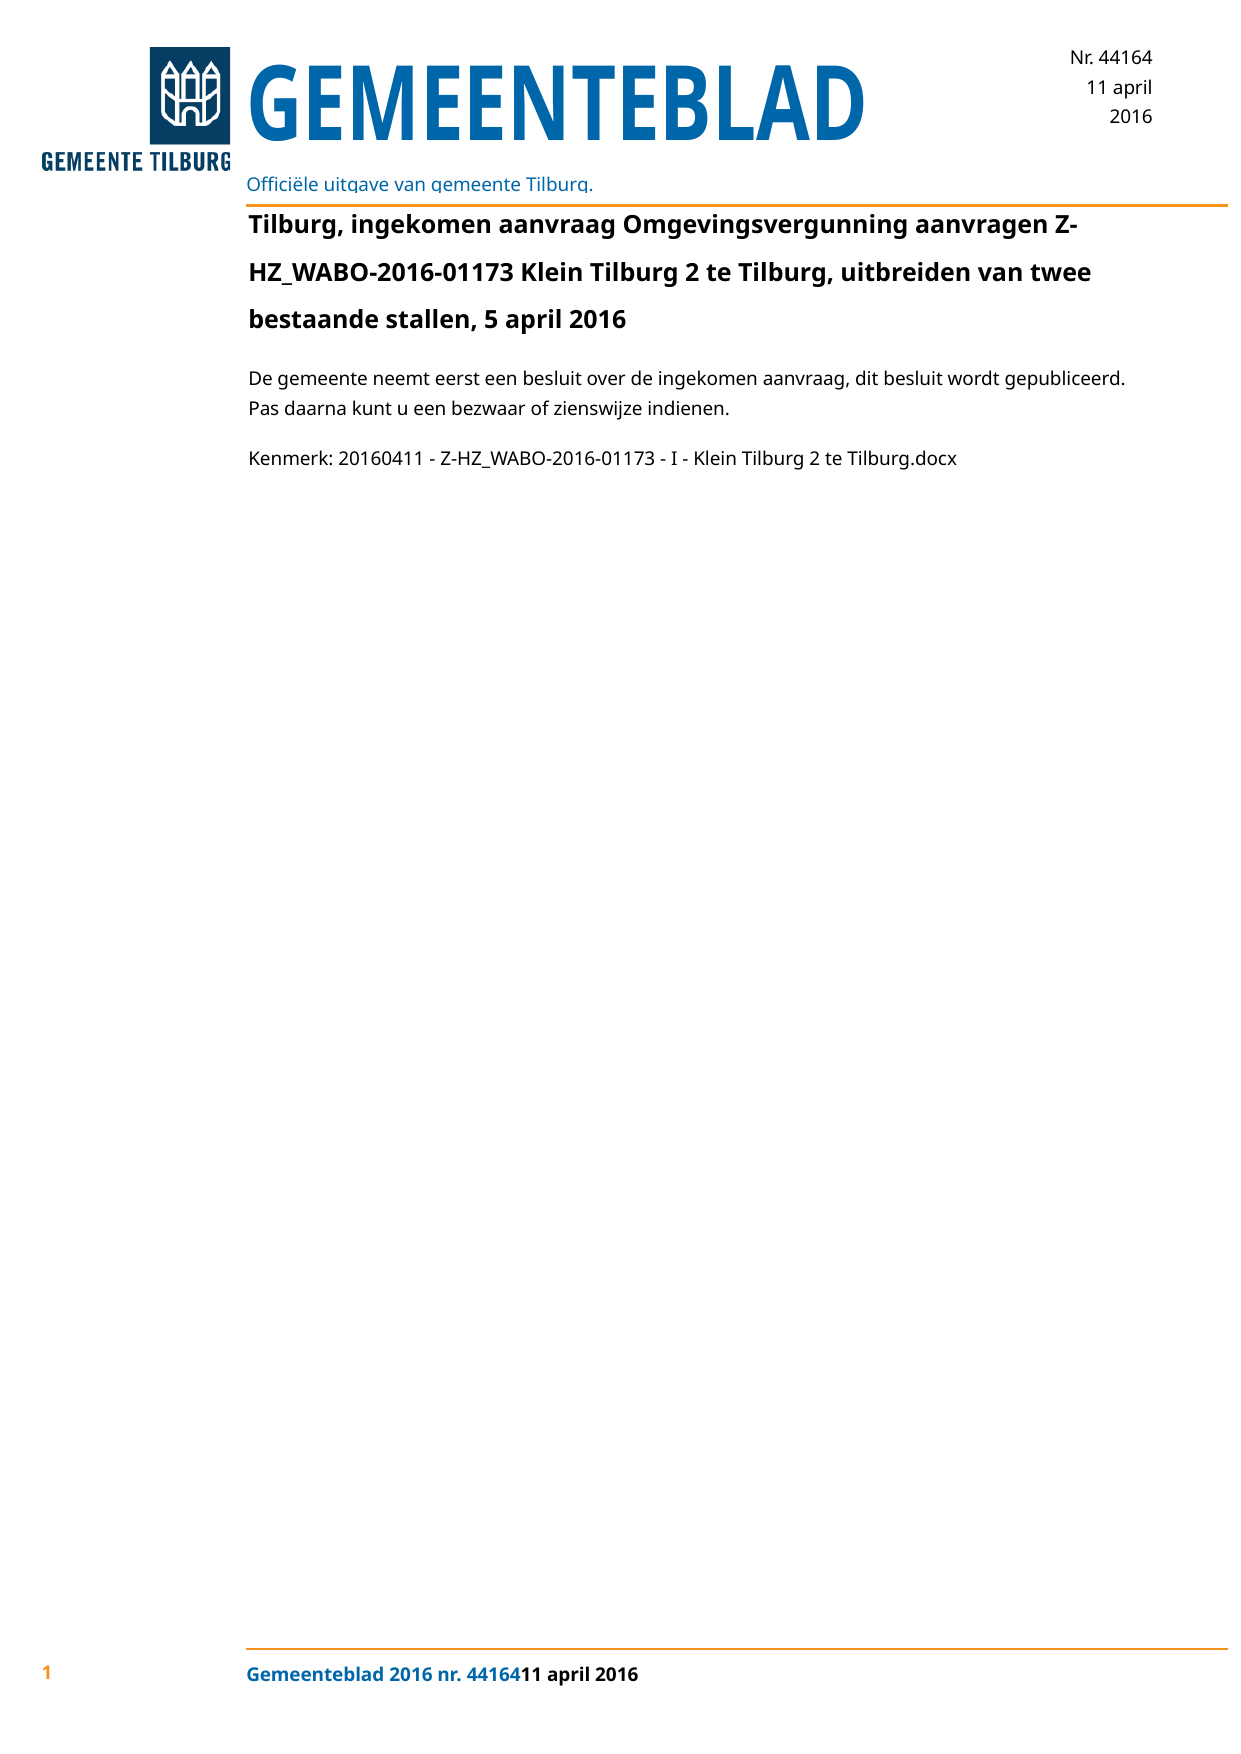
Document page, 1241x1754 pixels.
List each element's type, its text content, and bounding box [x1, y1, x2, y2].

text De gemeente neemt eerst een besluit over de ingekomen aanvraag, dit besluit wordt gepubliceerd. Pas daarna kunt u een bezwaar of zienswijze indienen. [248, 366, 1152, 421]
text Kenmerk: 20160411 - Z-HZ_WABO-2016-01173 - I - Klein Tilburg 2 te Tilburg.docx [248, 446, 1152, 471]
text Tilburg, ingekomen aanvraag Omgevingsvergunning aanvragen Z-HZ_WABO-2016-01173 Klein Tilburg 2 te Tilburg, uitbreiden van twee bestaande stallen, 5 april 2016 [248, 207, 1152, 336]
picture [41, 47, 231, 172]
